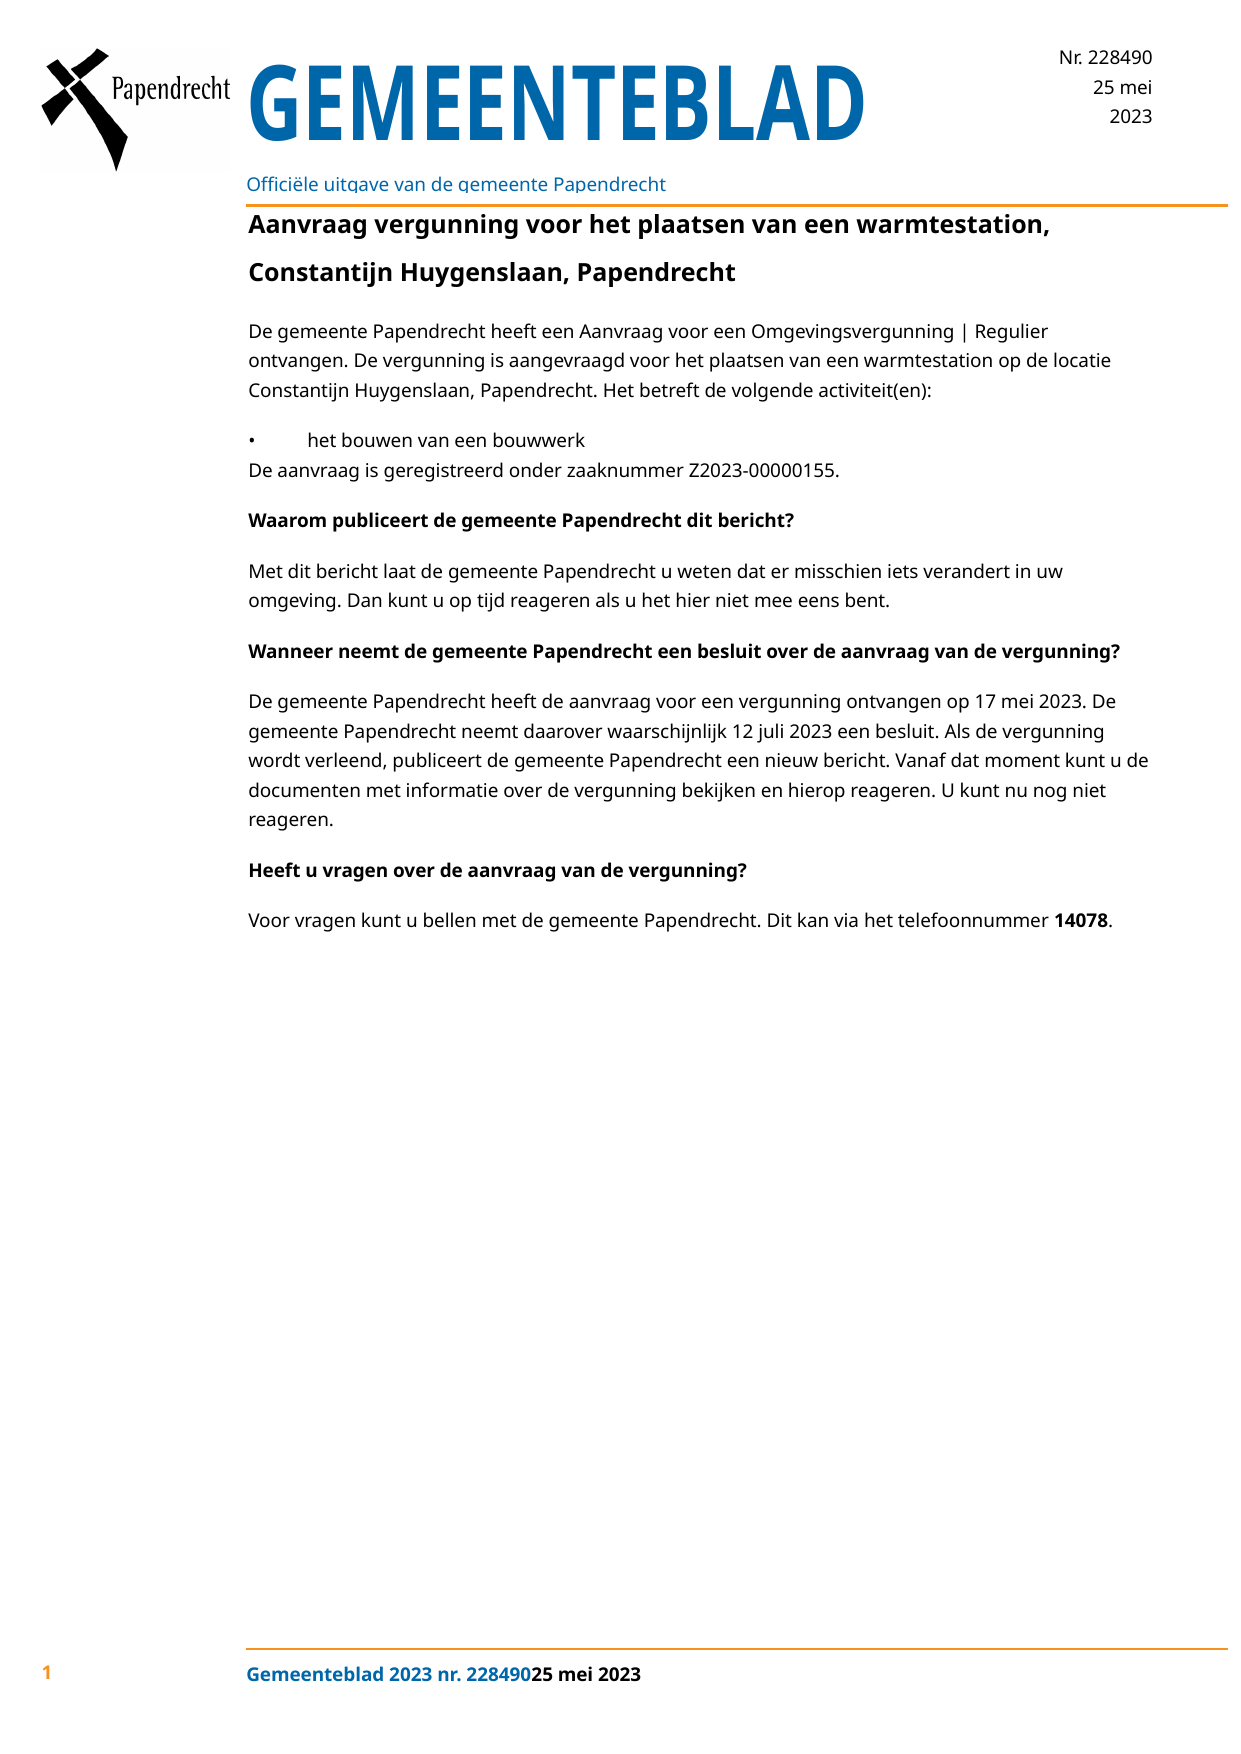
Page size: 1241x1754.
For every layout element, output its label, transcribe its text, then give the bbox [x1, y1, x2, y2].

text De aanvraag is geregistreerd onder zaaknummer Z2023-00000155. [248, 457, 1152, 483]
text Voor vragen kunt u bellen met de gemeente Papendrecht. Dit kan via het telefoonnummer 14078. [248, 907, 1152, 933]
list het bouwen van een bouwwerk [248, 427, 1152, 453]
text Wanneer neemt de gemeente Papendrecht een besluit over de aanvraag van de vergunning? [248, 638, 1152, 664]
text Met dit bericht laat de gemeente Papendrecht u weten dat er misschien iets verandert in uw omgeving. Dan kunt u op tijd reageren als u het hier niet mee eens bent. [248, 558, 1152, 613]
text Waarom publiceert de gemeente Papendrecht dit bericht? [248, 507, 1152, 533]
text De gemeente Papendrecht heeft de aanvraag voor een vergunning ontvangen op 17 mei 2023. De gemeente Papendrecht neemt daarover waarschijnlijk 12 juli 2023 een besluit. Als de vergunning wordt verleend, publiceert de gemeente Papendrecht een nieuw bericht. Vanaf dat moment kunt u de documenten met informatie over de vergunning bekijken en hierop reageren. U kunt nu nog niet reageren. [248, 688, 1152, 832]
picture [41, 47, 231, 172]
text Aanvraag vergunning voor het plaatsen van een warmtestation, Constantijn Huygenslaan, Papendrecht [248, 207, 1152, 288]
text Heeft u vragen over de aanvraag van de vergunning? [248, 857, 1152, 883]
text De gemeente Papendrecht heeft een Aanvraag voor een Omgevingsvergunning | Regulier ontvangen. De vergunning is aangevraagd voor het plaatsen van een warmtestation op de locatie Constantijn Huygenslaan, Papendrecht. Het betreft de volgende activiteit(en): [248, 318, 1152, 403]
